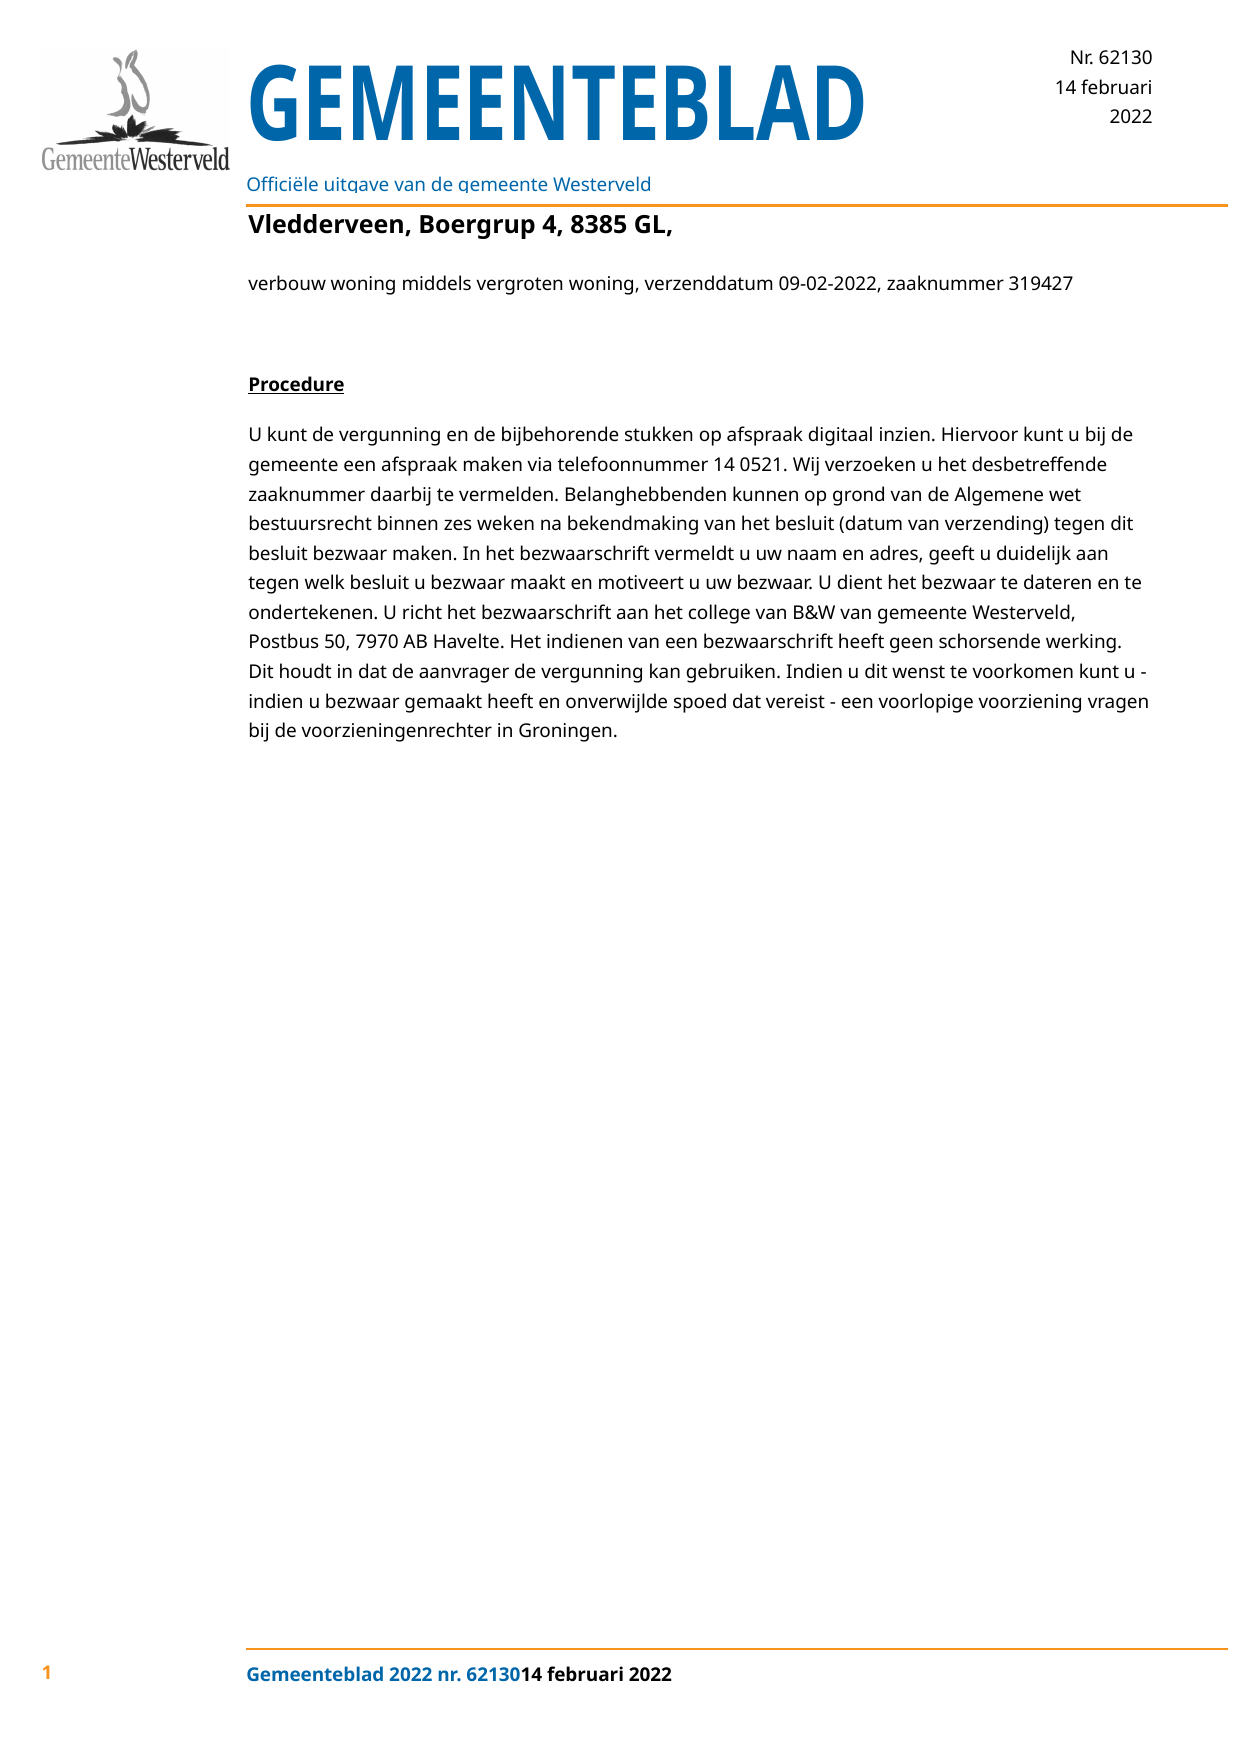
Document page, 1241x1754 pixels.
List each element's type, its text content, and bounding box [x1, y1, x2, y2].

text Procedure [248, 371, 1152, 397]
text U kunt de vergunning en de bijbehorende stukken op afspraak digitaal inzien. Hiervoor kunt u bij de gemeente een afspraak maken via telefoonnummer 14 0521. Wij verzoeken u het desbetreffende zaaknummer daarbij te vermelden. Belanghebbenden kunnen op grond van de Algemene wet bestuursrecht binnen zes weken na bekendmaking van het besluit (datum van verzending) tegen dit besluit bezwaar maken. In het bezwaarschrift vermeldt u uw naam en adres, geeft u duidelijk aan tegen welk besluit u bezwaar maakt en motiveert u uw bezwaar. U dient het bezwaar te dateren en te ondertekenen. U richt het bezwaarschrift aan het college van B&W van gemeente Westerveld, Postbus 50, 7970 AB Havelte. Het indienen van een bezwaarschrift heeft geen schorsende werking. Dit houdt in dat de aanvrager de vergunning kan gebruiken. Indien u dit wenst te voorkomen kunt u - indien u bezwaar gemaakt heeft en onverwijlde spoed dat vereist - een voorlopige voorziening vragen bij de voorzieningenrechter in Groningen. [248, 422, 1152, 743]
text Vledderveen, Boergrup 4, 8385 GL, [248, 207, 1152, 241]
picture [41, 47, 231, 172]
text verbouw woning middels vergroten woning, verzenddatum 09-02-2022, zaaknummer 319427 [248, 270, 1152, 296]
